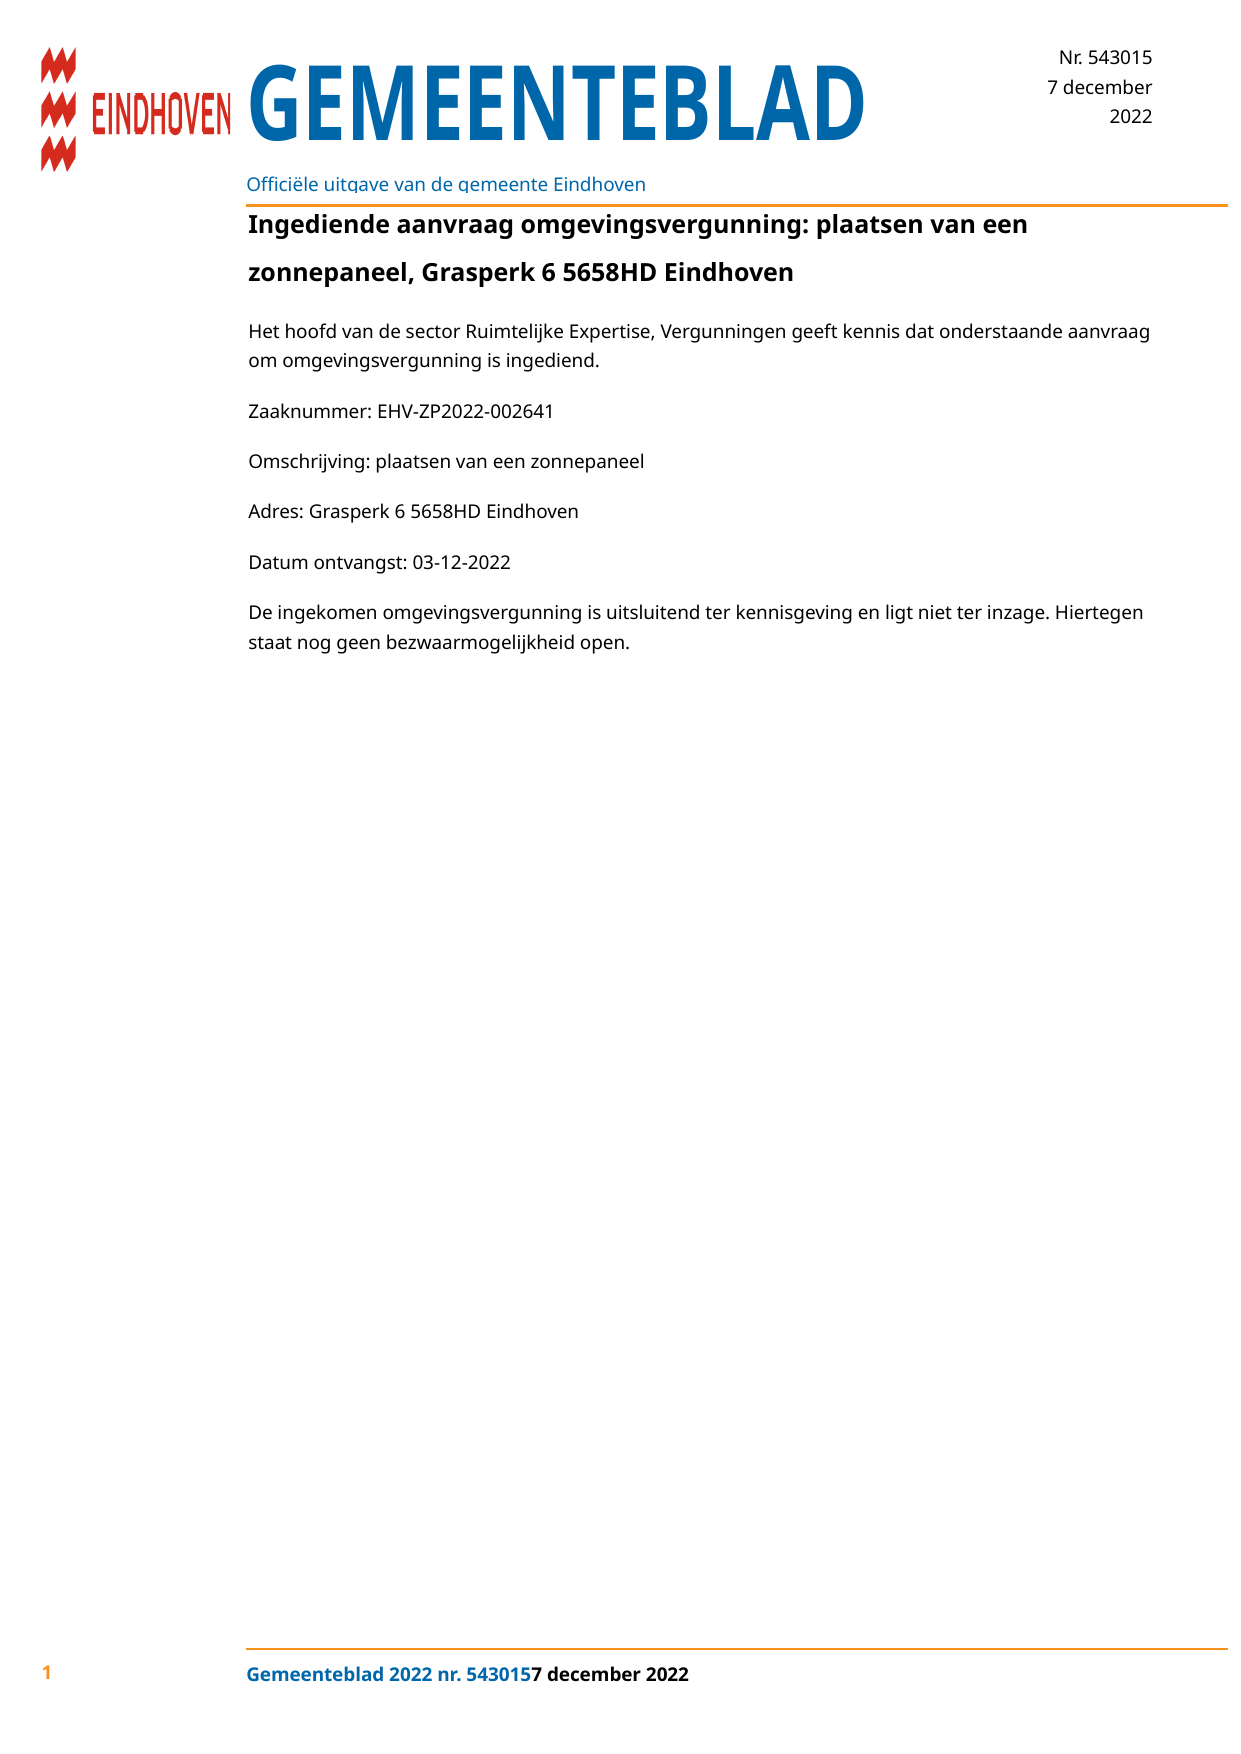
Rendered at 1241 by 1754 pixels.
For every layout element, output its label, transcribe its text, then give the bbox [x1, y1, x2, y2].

text Het hoofd van de sector Ruimtelijke Expertise, Vergunningen geeft kennis dat onderstaande aanvraag om omgevingsvergunning is ingediend. [248, 318, 1152, 373]
text Datum ontvangst: 03-12-2022 [248, 549, 1152, 575]
text Ingediende aanvraag omgevingsvergunning: plaatsen van een zonnepaneel, Grasperk 6 5658HD Eindhoven [248, 207, 1152, 288]
picture [41, 47, 231, 172]
text De ingekomen omgevingsvergunning is uitsluitend ter kennisgeving en ligt niet ter inzage. Hiertegen staat nog geen bezwaarmogelijkheid open. [248, 599, 1152, 655]
text Omschrijving: plaatsen van een zonnepaneel [248, 448, 1152, 474]
text Zaaknummer: EHV-ZP2022-002641 [248, 398, 1152, 424]
text Adres: Grasperk 6 5658HD Eindhoven [248, 499, 1152, 524]
